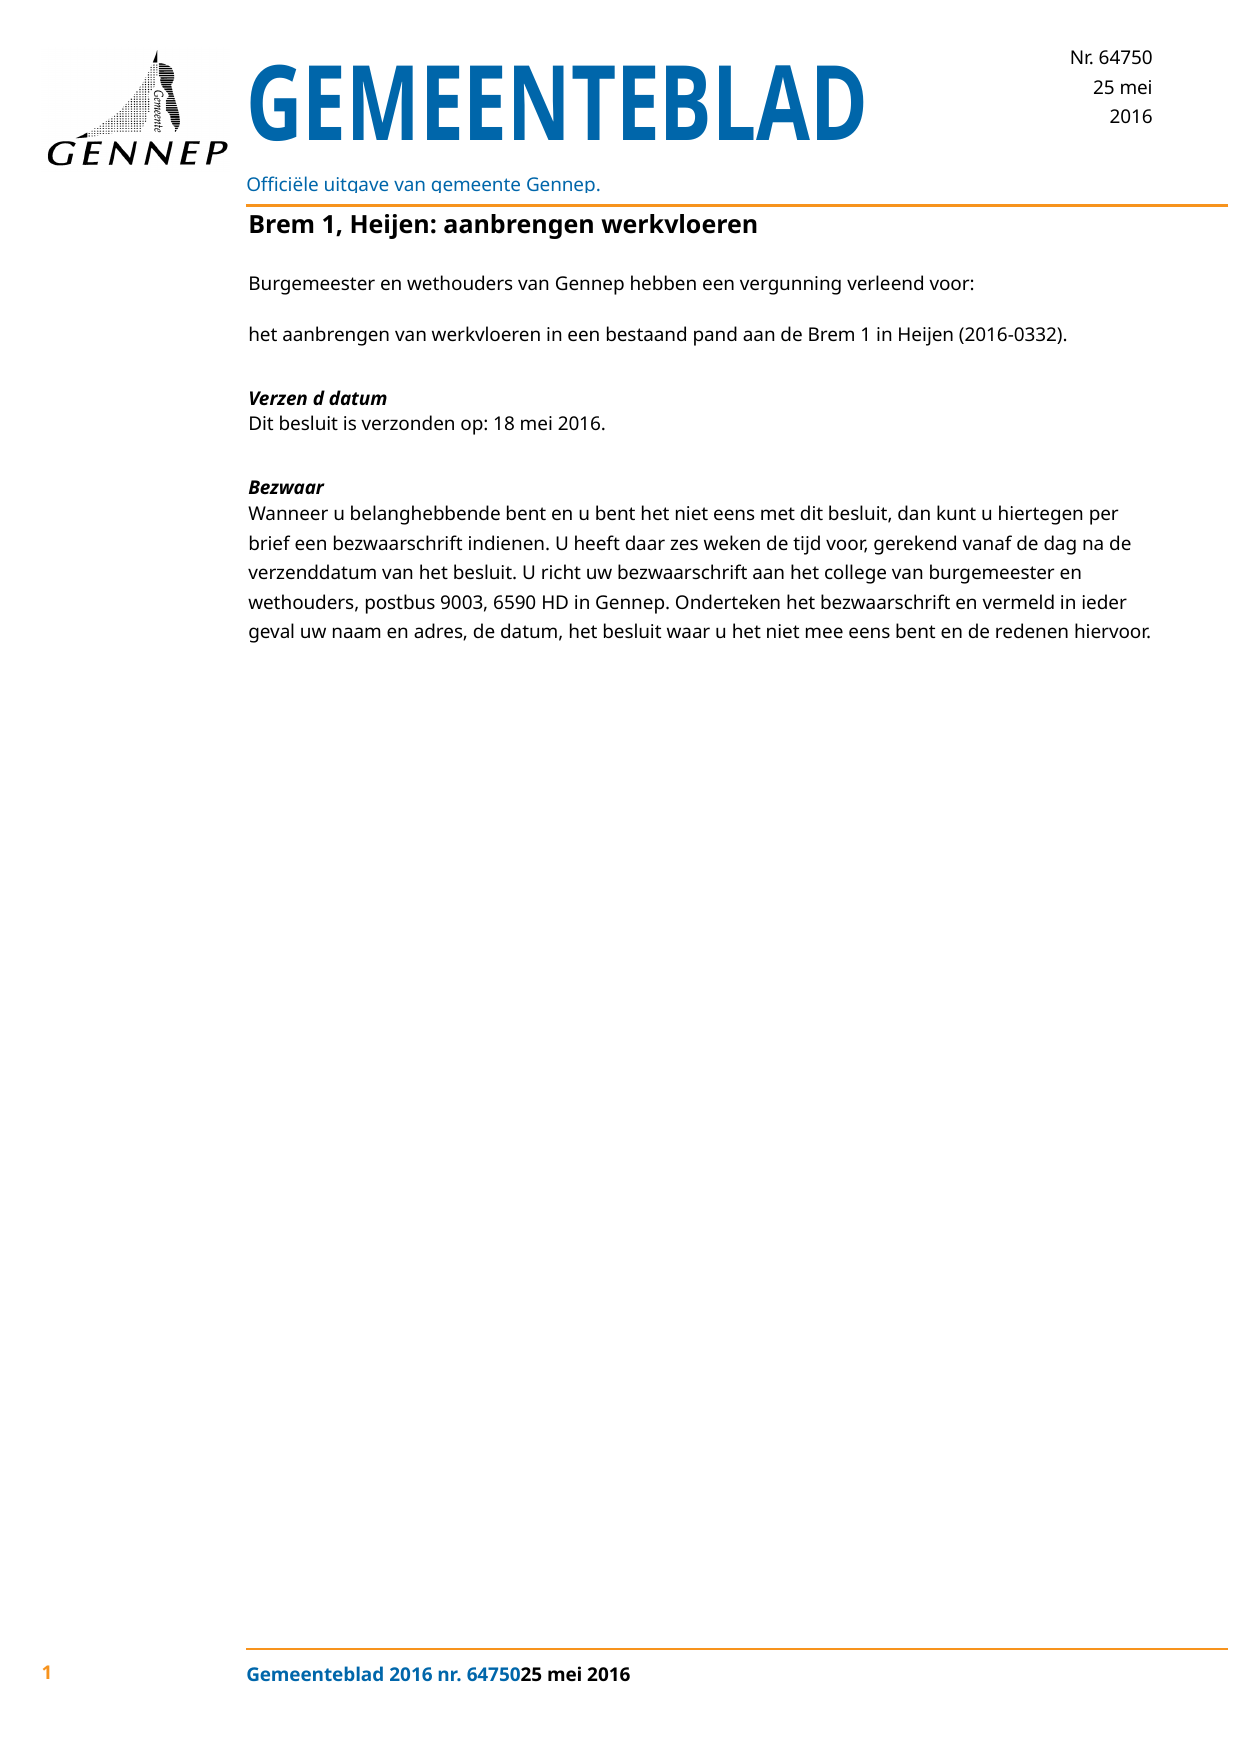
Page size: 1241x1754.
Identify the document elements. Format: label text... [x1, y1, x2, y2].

text Burgemeester en wethouders van Gennep hebben een vergunning verleend voor: [248, 270, 1152, 296]
picture [41, 47, 231, 172]
text het aanbrengen van werkvloeren in een bestaand pand aan de Brem 1 in Heijen (2016-0332). [248, 321, 1152, 346]
text Bezwaar [248, 474, 1152, 500]
text Verzen d datum [248, 385, 1152, 410]
text Dit besluit is verzonden op: 18 mei 2016. [248, 410, 1152, 436]
text Wanneer u belanghebbende bent en u bent het niet eens met dit besluit, dan kunt u hiertegen per brief een bezwaarschrift indienen. U heeft daar zes weken de tijd voor, gerekend vanaf de dag na de verzenddatum van het besluit. U richt uw bezwaarschrift aan het college van burgemeester en wethouders, postbus 9003, 6590 HD in Gennep. Onderteken het bezwaarschrift en vermeld in ieder geval uw naam en adres, de datum, het besluit waar u het niet mee eens bent en de redenen hiervoor. [248, 500, 1152, 644]
text Brem 1, Heijen: aanbrengen werkvloeren [248, 207, 1152, 241]
